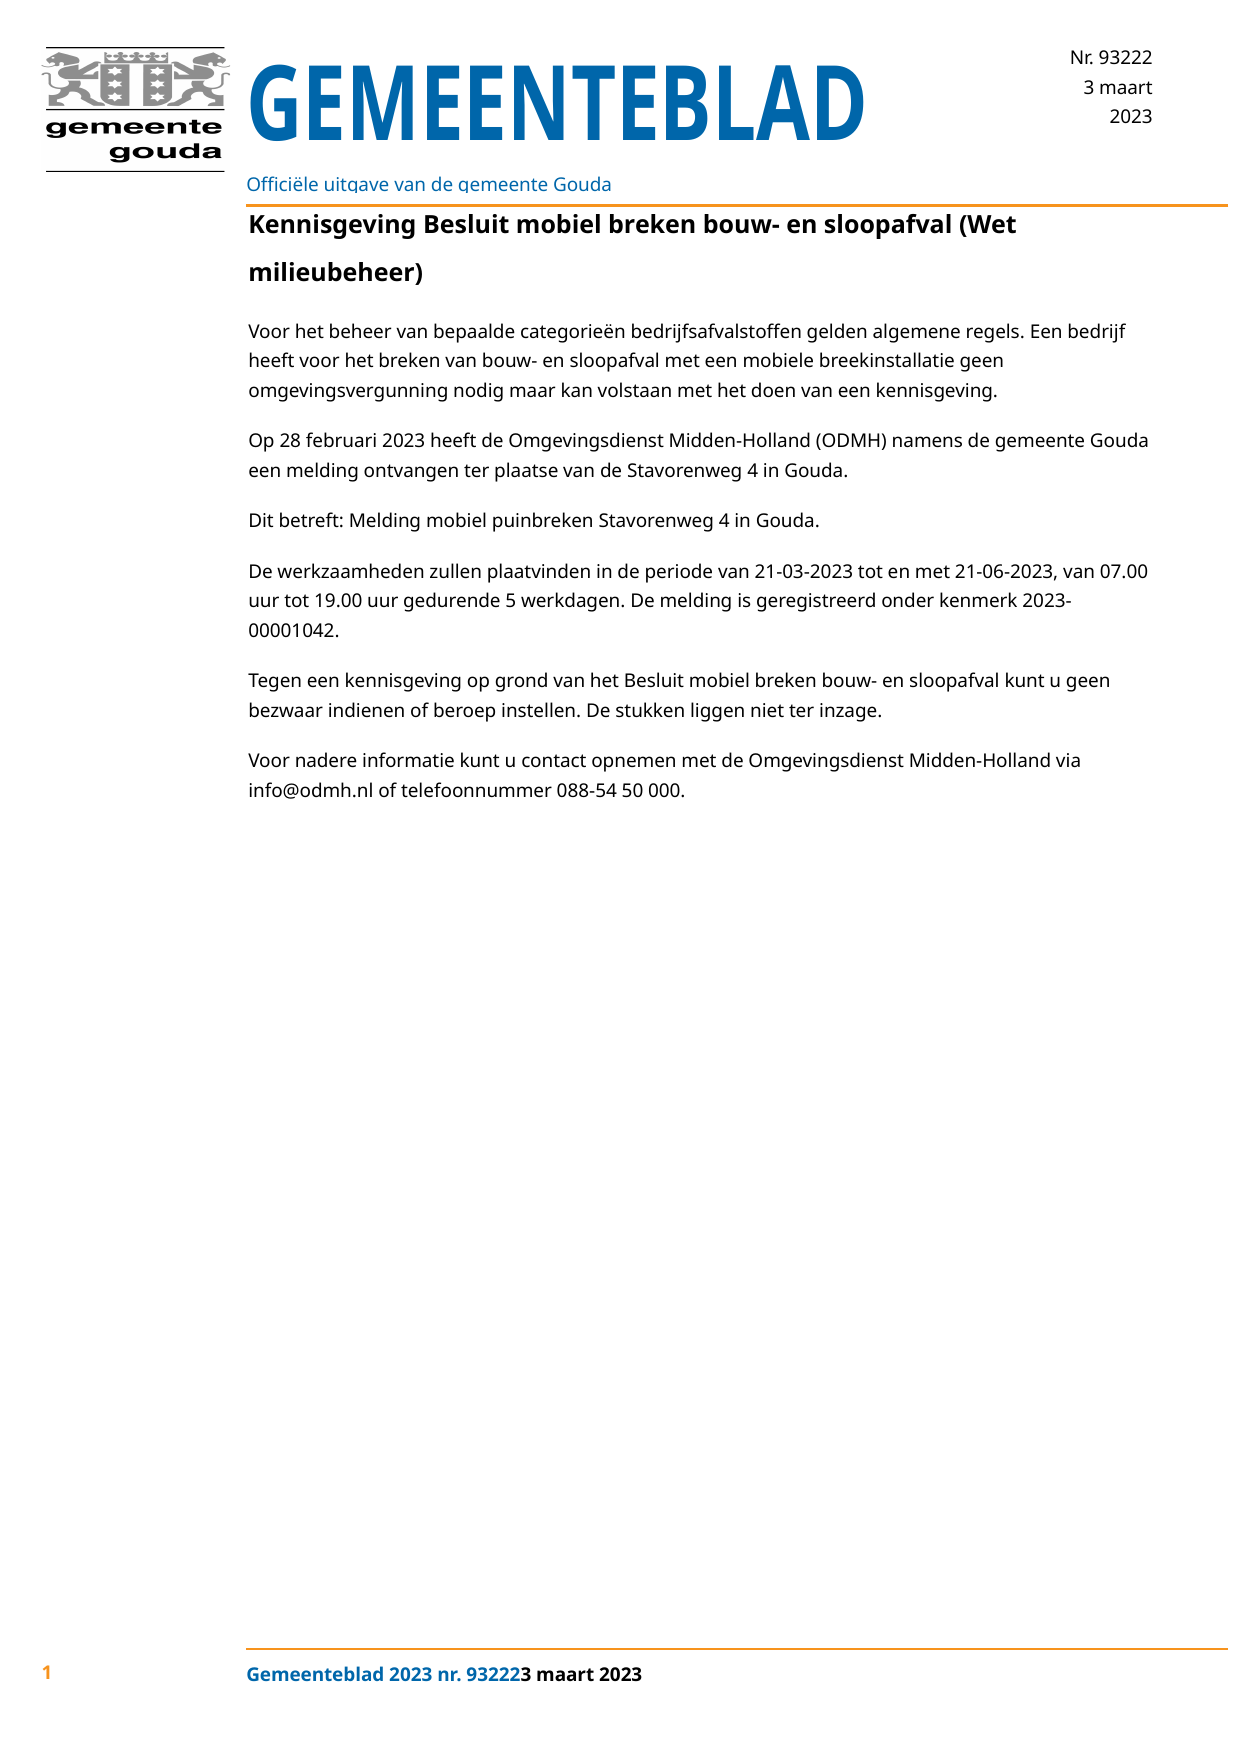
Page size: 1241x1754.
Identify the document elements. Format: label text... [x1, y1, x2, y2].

text Kennisgeving Besluit mobiel breken bouw- en sloopafval (Wet milieubeheer) [248, 207, 1152, 288]
text Op 28 februari 2023 heeft de Omgevingsdienst Midden-Holland (ODMH) namens de gemeente Gouda een melding ontvangen ter plaatse van de Stavorenweg 4 in Gouda. [248, 427, 1152, 483]
text Dit betreft: Melding mobiel puinbreken Stavorenweg 4 in Gouda. [248, 507, 1152, 533]
text Voor het beheer van bepaalde categorieën bedrijfsafvalstoffen gelden algemene regels. Een bedrijf heeft voor het breken van bouw- en sloopafval met een mobiele breekinstallatie geen omgevingsvergunning nodig maar kan volstaan met het doen van een kennisgeving. [248, 318, 1152, 403]
text De werkzaamheden zullen plaatvinden in de periode van 21-03-2023 tot en met 21-06-2023, van 07.00 uur tot 19.00 uur gedurende 5 werkdagen. De melding is geregistreerd onder kenmerk 2023-00001042. [248, 558, 1152, 643]
text Voor nadere informatie kunt u contact opnemen met de Omgevingsdienst Midden-Holland via info@odmh.nl of telefoonnummer 088-54 50 000. [248, 747, 1152, 803]
picture [41, 47, 231, 172]
text Tegen een kennisgeving op grond van het Besluit mobiel breken bouw- en sloopafval kunt u geen bezwaar indienen of beroep instellen. De stukken liggen niet ter inzage. [248, 667, 1152, 723]
